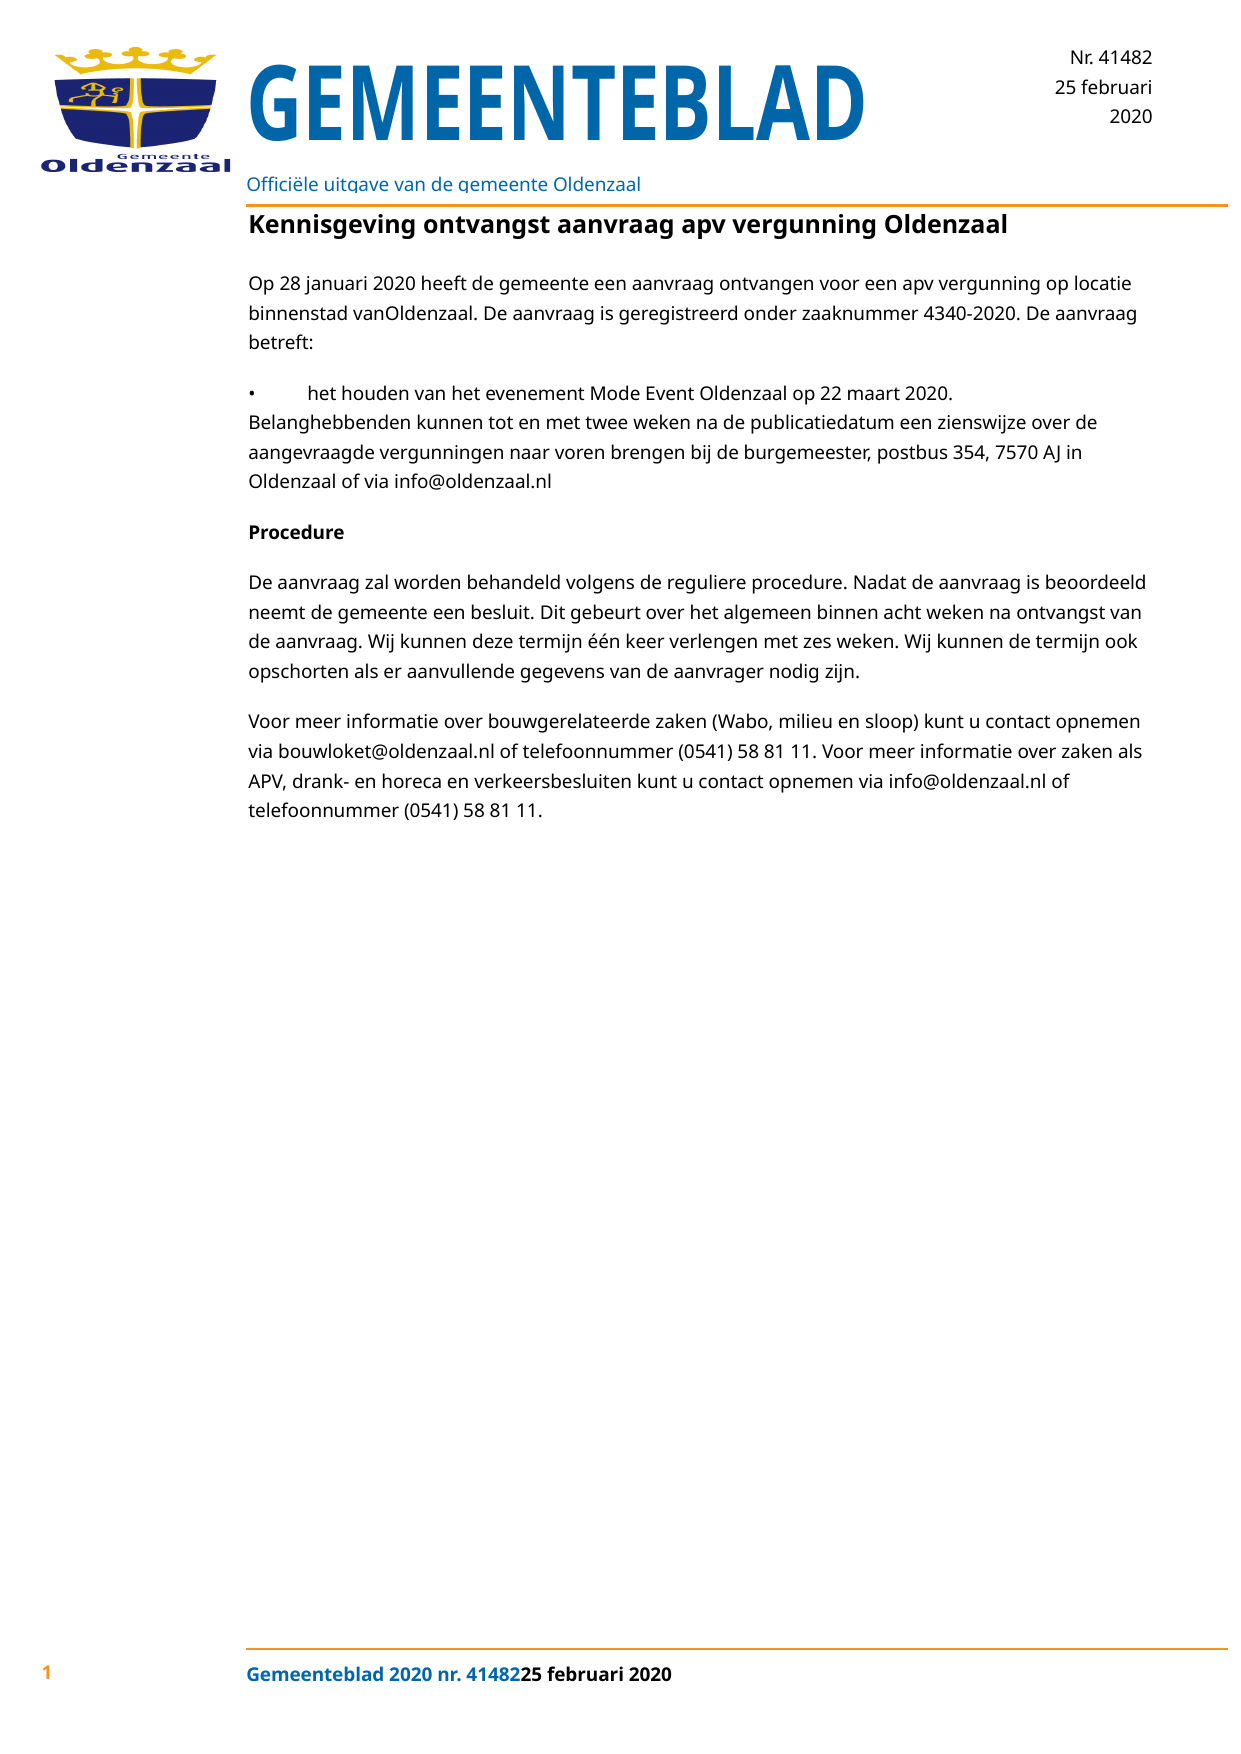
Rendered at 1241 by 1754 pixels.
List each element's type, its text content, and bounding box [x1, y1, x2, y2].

text Op 28 januari 2020 heeft de gemeente een aanvraag ontvangen voor een apv vergunning op locatie binnenstad vanOldenzaal. De aanvraag is geregistreerd onder zaaknummer 4340-2020. De aanvraag betreft: [248, 270, 1152, 355]
text Voor meer informatie over bouwgerelateerde zaken (Wabo, milieu en sloop) kunt u contact opnemen via bouwloket@oldenzaal.nl of telefoonnummer (0541) 58 81 11. Voor meer informatie over zaken als APV, drank- en horeca en verkeersbesluiten kunt u contact opnemen via info@oldenzaal.nl of telefoonnummer (0541) 58 81 11. [248, 709, 1152, 823]
text Procedure [248, 519, 1152, 545]
text Belanghebbenden kunnen tot en met twee weken na de publicatiedatum een zienswijze over de aangevraagde vergunningen naar voren brengen bij de burgemeester, postbus 354, 7570 AJ in Oldenzaal of via info@oldenzaal.nl [248, 409, 1152, 494]
picture [41, 47, 231, 172]
text Kennisgeving ontvangst aanvraag apv vergunning Oldenzaal [248, 207, 1152, 241]
text De aanvraag zal worden behandeld volgens de reguliere procedure. Nadat de aanvraag is beoordeeld neemt de gemeente een besluit. Dit gebeurt over het algemeen binnen acht weken na ontvangst van de aanvraag. Wij kunnen deze termijn één keer verlengen met zes weken. Wij kunnen de termijn ook opschorten als er aanvullende gegevens van de aanvrager nodig zijn. [248, 569, 1152, 684]
list het houden van het evenement Mode Event Oldenzaal op 22 maart 2020. [248, 380, 1152, 406]
